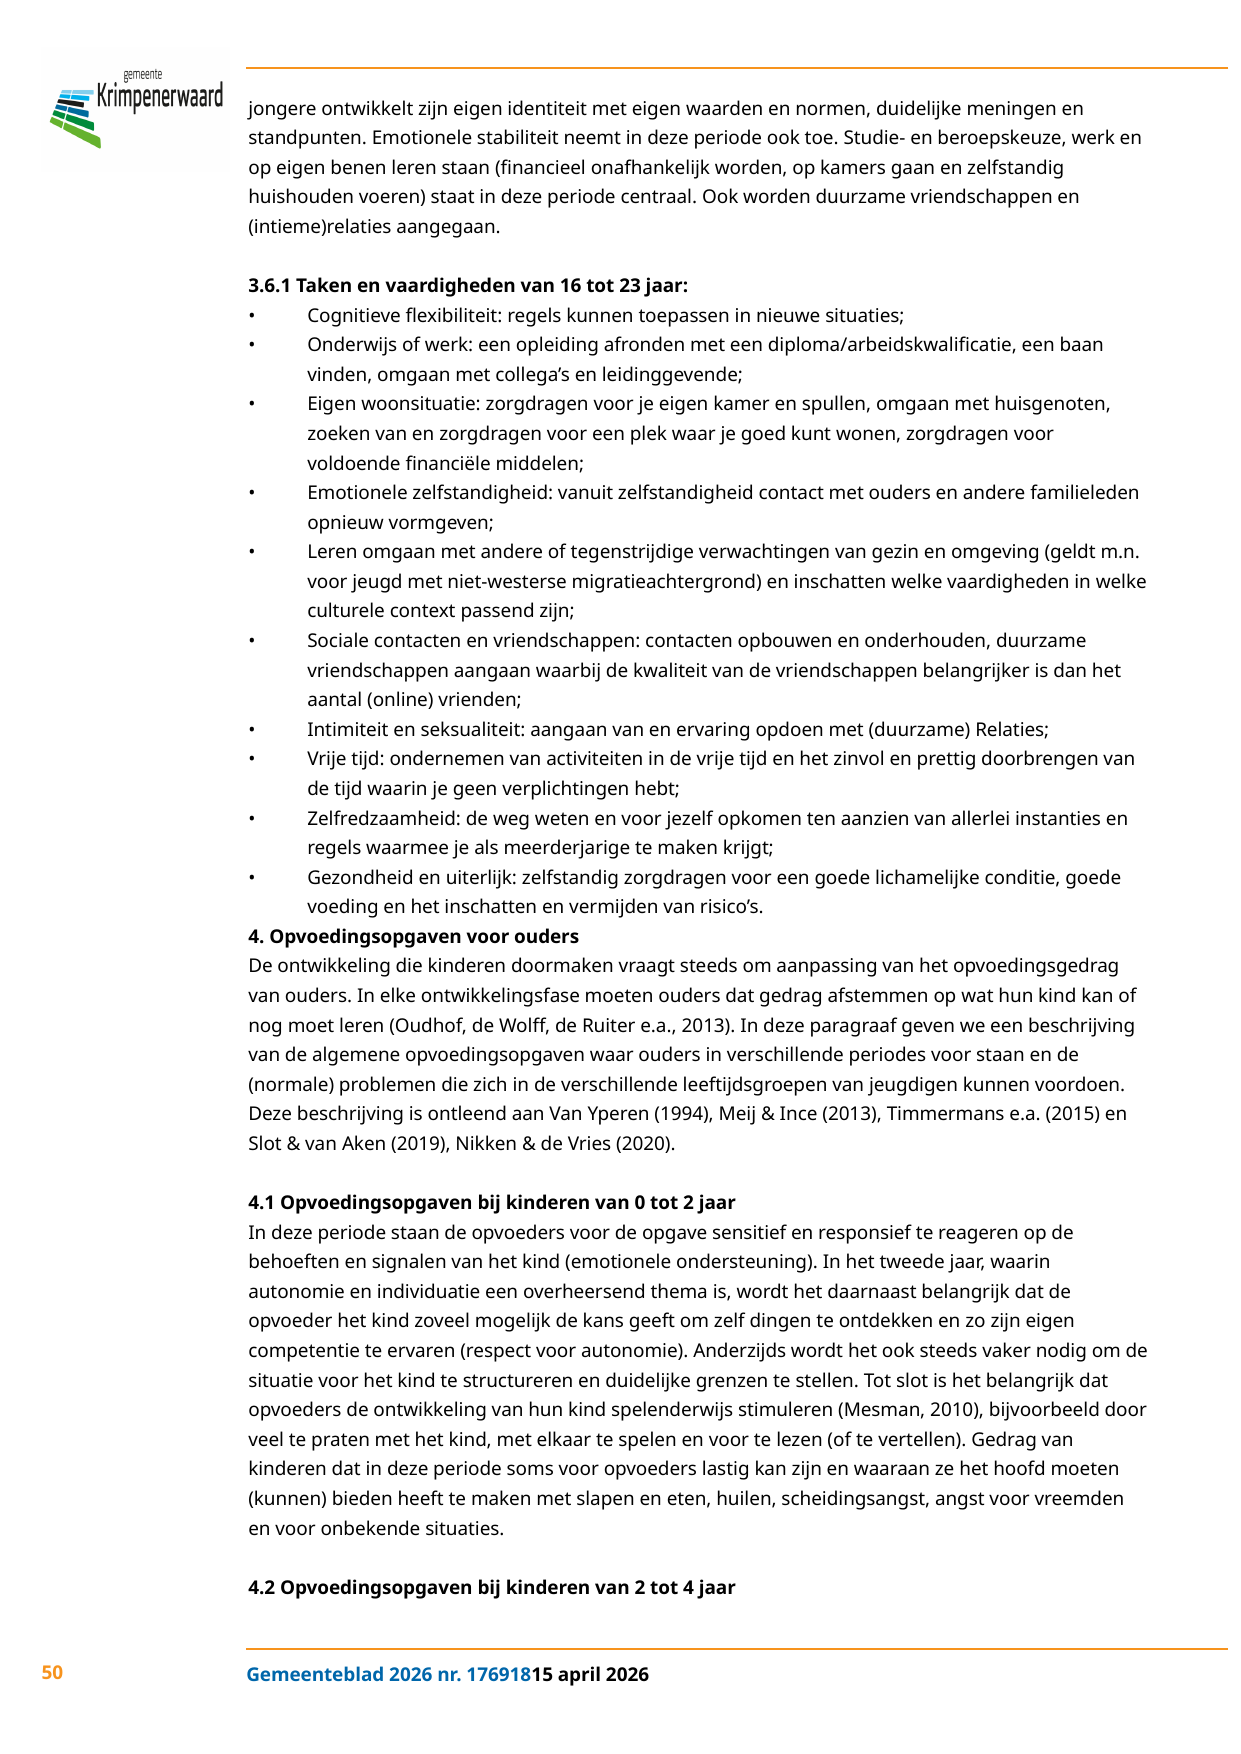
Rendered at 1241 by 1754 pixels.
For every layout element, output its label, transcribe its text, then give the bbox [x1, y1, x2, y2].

list Eigen woonsituatie: zorgdragen voor je eigen kamer en spullen, omgaan met huisgenoten, zoeken van en zorgdragen voor een plek waar je goed kunt wonen, zorgdragen voor voldoende financiële middelen; [248, 391, 1152, 476]
text In deze periode staan de opvoeders voor de opgave sensitief en responsief te reageren op de behoeften en signalen van het kind (emotionele ondersteuning). In het tweede jaar, waarin autonomie en individuatie een overheersend thema is, wordt het daarnaast belangrijk dat de opvoeder het kind zoveel mogelijk de kans geeft om zelf dingen te ontdekken en zo zijn eigen competentie te ervaren (respect voor autonomie). Anderzijds wordt het ook steeds vaker nodig om de situatie voor het kind te structureren en duidelijke grenzen te stellen. Tot slot is het belangrijk dat opvoeders de ontwikkeling van hun kind spelenderwijs stimuleren (Mesman, 2010), bijvoorbeeld door veel te praten met het kind, met elkaar te spelen en voor te lezen (of te vertellen). Gedrag van kinderen dat in deze periode soms voor opvoeders lastig kan zijn en waaraan ze het hoofd moeten (kunnen) bieden heeft te maken met slapen en eten, huilen, scheidingsangst, angst voor vreemden en voor onbekende situaties. [248, 1219, 1152, 1541]
text De ontwikkeling die kinderen doormaken vraagt steeds om aanpassing van het opvoedingsgedrag van ouders. In elke ontwikkelingsfase moeten ouders dat gedrag afstemmen op wat hun kind kan of nog moet leren (Oudhof, de Wolff, de Ruiter e.a., 2013). In deze paragraaf geven we een beschrijving van de algemene opvoedingsopgaven waar ouders in verschillende periodes voor staan en de (normale) problemen die zich in de verschillende leeftijdsgroepen van jeugdigen kunnen voordoen. Deze beschrijving is ontleend aan Van Yperen (1994), Meij & Ince (2013), Timmermans e.a. (2015) en Slot & van Aken (2019), Nikken & de Vries (2020). [248, 953, 1152, 1156]
list Vrije tijd: ondernemen van activiteiten in de vrije tijd en het zinvol en prettig doorbrengen van de tijd waarin je geen verplichtingen hebt; [248, 746, 1152, 801]
list Leren omgaan met andere of tegenstrijdige verwachtingen van gezin en omgeving (geldt m.n. voor jeugd met niet-westerse migratieachtergrond) en inschatten welke vaardigheden in welke culturele context passend zijn; [248, 538, 1152, 623]
list Gezondheid en uiterlijk: zelfstandig zorgdragen voor een goede lichamelijke conditie, goede voeding en het inschatten en vermijden van risico’s. [248, 864, 1152, 919]
list Emotionele zelfstandigheid: vanuit zelfstandigheid contact met ouders en andere familieleden opnieuw vormgeven; [248, 479, 1152, 535]
list Intimiteit en seksualiteit: aangaan van en ervaring opdoen met (duurzame) Relaties; [248, 716, 1152, 742]
text 4. Opvoedingsopgaven voor ouders [248, 923, 1152, 949]
text jongere ontwikkelt zijn eigen identiteit met eigen waarden en normen, duidelijke meningen en standpunten. Emotionele stabiliteit neemt in deze periode ook toe. Studie- en beroepskeuze, werk en op eigen benen leren staan (financieel onafhankelijk worden, op kamers gaan en zelfstandig huishouden voeren) staat in deze periode centraal. Ook worden duurzame vriendschappen en (intieme)relaties aangegaan. [248, 95, 1152, 239]
list Cognitieve flexibiliteit: regels kunnen toepassen in nieuwe situaties; [248, 302, 1152, 328]
text 4.2 Opvoedingsopgaven bij kinderen van 2 tot 4 jaar [248, 1574, 1152, 1600]
list Onderwijs of werk: een opleiding afronden met een diploma/arbeidskwalificatie, een baan vinden, omgaan met collega’s en leidinggevende; [248, 331, 1152, 387]
text 3.6.1 Taken en vaardigheden van 16 tot 23 jaar: [248, 272, 1152, 298]
list Zelfredzaamheid: de weg weten en voor jezelf opkomen ten aanzien van allerlei instanties en regels waarmee je als meerderjarige te maken krijgt; [248, 805, 1152, 860]
list Sociale contacten en vriendschappen: contacten opbouwen en onderhouden, duurzame vriendschappen aangaan waarbij de kwaliteit van de vriendschappen belangrijker is dan het aantal (online) vrienden; [248, 627, 1152, 712]
picture [41, 47, 231, 172]
text 4.1 Opvoedingsopgaven bij kinderen van 0 tot 2 jaar [248, 1189, 1152, 1215]
